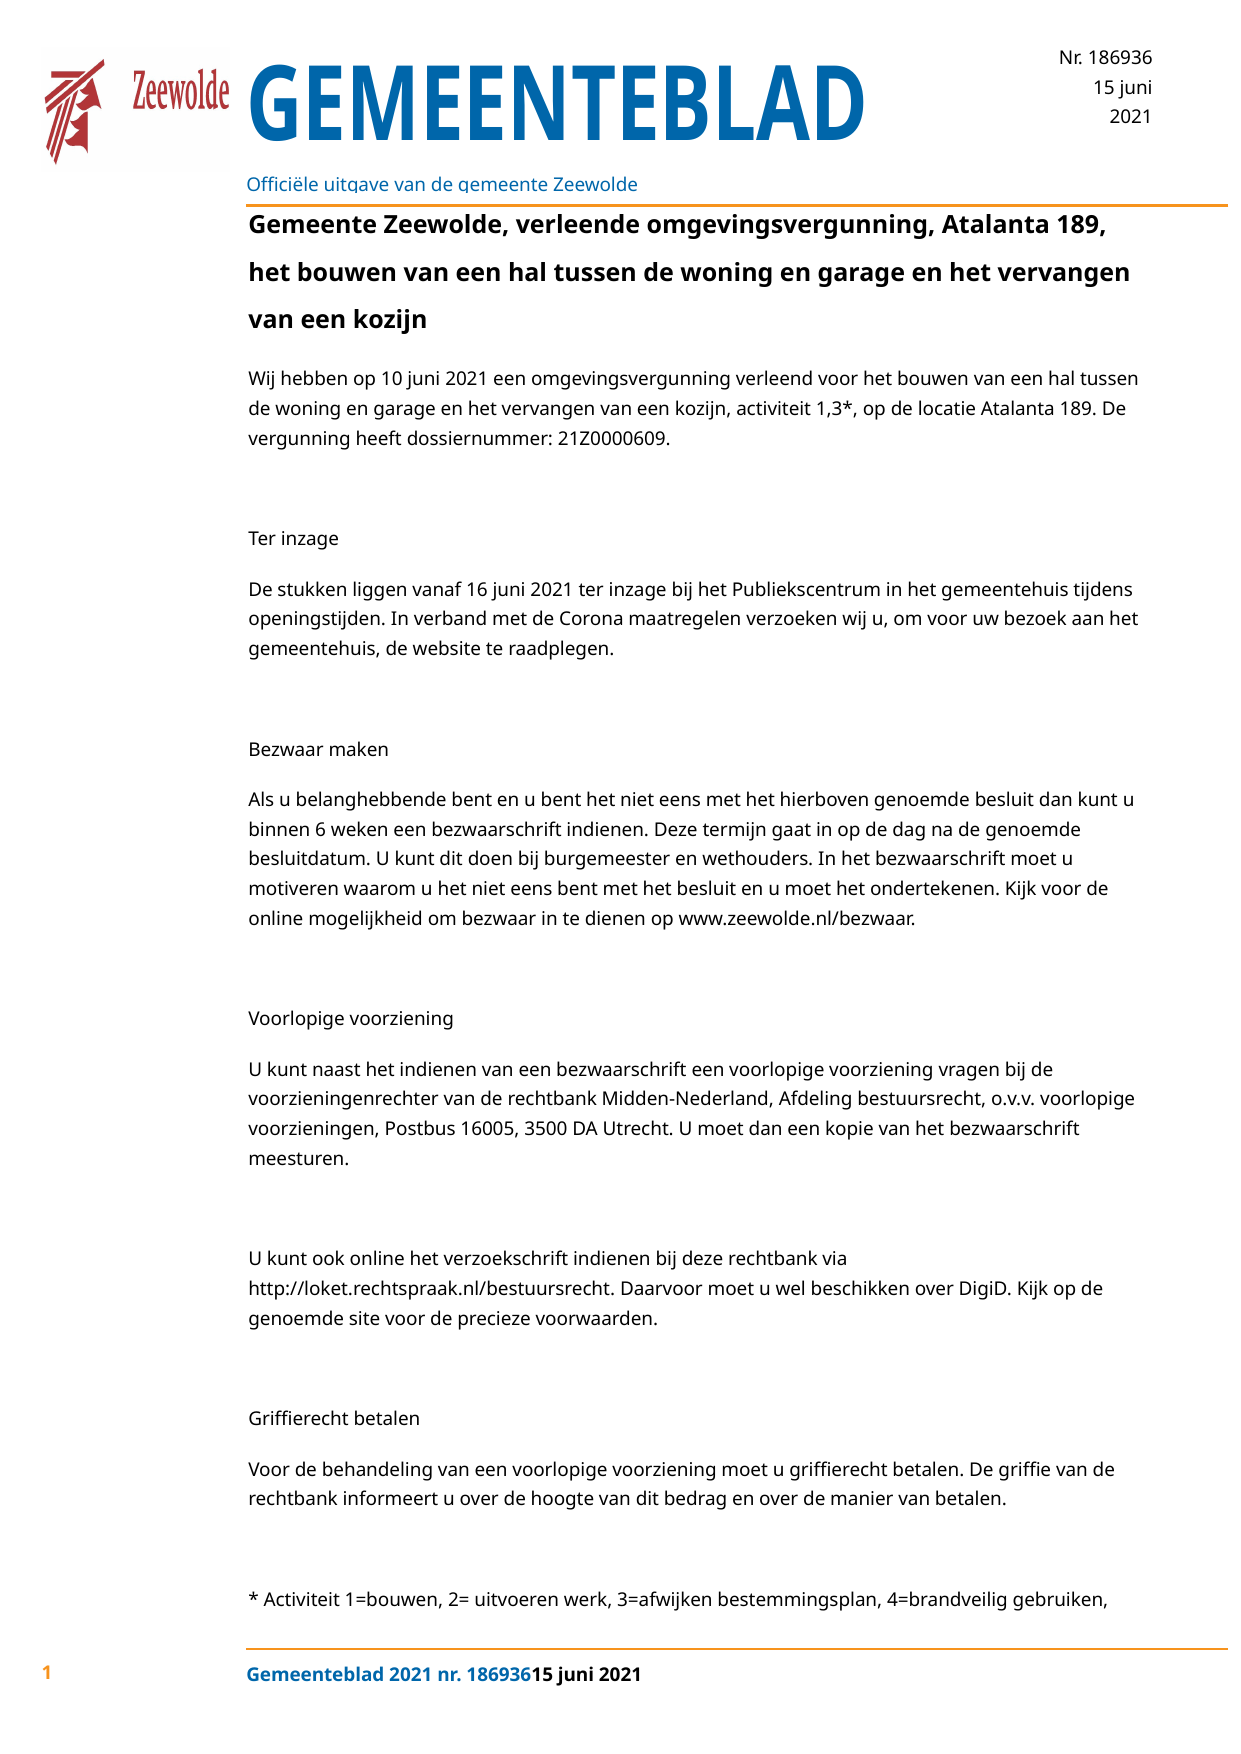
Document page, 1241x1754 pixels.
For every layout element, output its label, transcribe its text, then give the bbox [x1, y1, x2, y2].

text Gemeente Zeewolde, verleende omgevingsvergunning, Atalanta 189, het bouwen van een hal tussen de woning en garage en het vervangen van een kozijn [248, 207, 1152, 336]
text * Activiteit 1=bouwen, 2= uitvoeren werk, 3=afwijken bestemmingsplan, 4=brandveilig gebruiken, [248, 1586, 1152, 1612]
text De stukken liggen vanaf 16 juni 2021 ter inzage bij het Publiekscentrum in het gemeentehuis tijdens openingstijden. In verband met de Corona maatregelen verzoeken wij u, om voor uw bezoek aan het gemeentehuis, de website te raadplegen. [248, 576, 1152, 661]
text U kunt naast het indienen van een bezwaarschrift een voorlopige voorziening vragen bij de voorzieningenrechter van de rechtbank Midden-Nederland, Afdeling bestuursrecht, o.v.v. voorlopige voorzieningen, Postbus 16005, 3500 DA Utrecht. U moet dan een kopie van het bezwaarschrift meesturen. [248, 1056, 1152, 1170]
text Ter inzage [248, 526, 1152, 551]
text Griffierecht betalen [248, 1406, 1152, 1431]
text Als u belanghebbende bent en u bent het niet eens met het hierboven genoemde besluit dan kunt u binnen 6 weken een bezwaarschrift indienen. Deze termijn gaat in op de dag na de genoemde besluitdatum. U kunt dit doen bij burgemeester en wethouders. In het bezwaarschrift moet u motiveren waarom u het niet eens bent met het besluit en u moet het ondertekenen. Kijk voor de online mogelijkheid om bezwaar in te dienen op www.zeewolde.nl/bezwaar. [248, 786, 1152, 930]
text Bezwaar maken [248, 736, 1152, 762]
picture [41, 47, 231, 172]
text U kunt ook online het verzoekschrift indienen bij deze rechtbank via http://loket.rechtspraak.nl/bestuursrecht. Daarvoor moet u wel beschikken over DigiD. Kijk op de genoemde site voor de precieze voorwaarden. [248, 1246, 1152, 1330]
text Voorlopige voorziening [248, 1006, 1152, 1031]
text Wij hebben op 10 juni 2021 een omgevingsvergunning verleend voor het bouwen van een hal tussen de woning en garage en het vervangen van een kozijn, activiteit 1,3*, op de locatie Atalanta 189. De vergunning heeft dossiernummer: 21Z0000609. [248, 366, 1152, 450]
text Voor de behandeling van een voorlopige voorziening moet u griffierecht betalen. De griffie van de rechtbank informeert u over de hoogte van dit bedrag en over de manier van betalen. [248, 1456, 1152, 1511]
